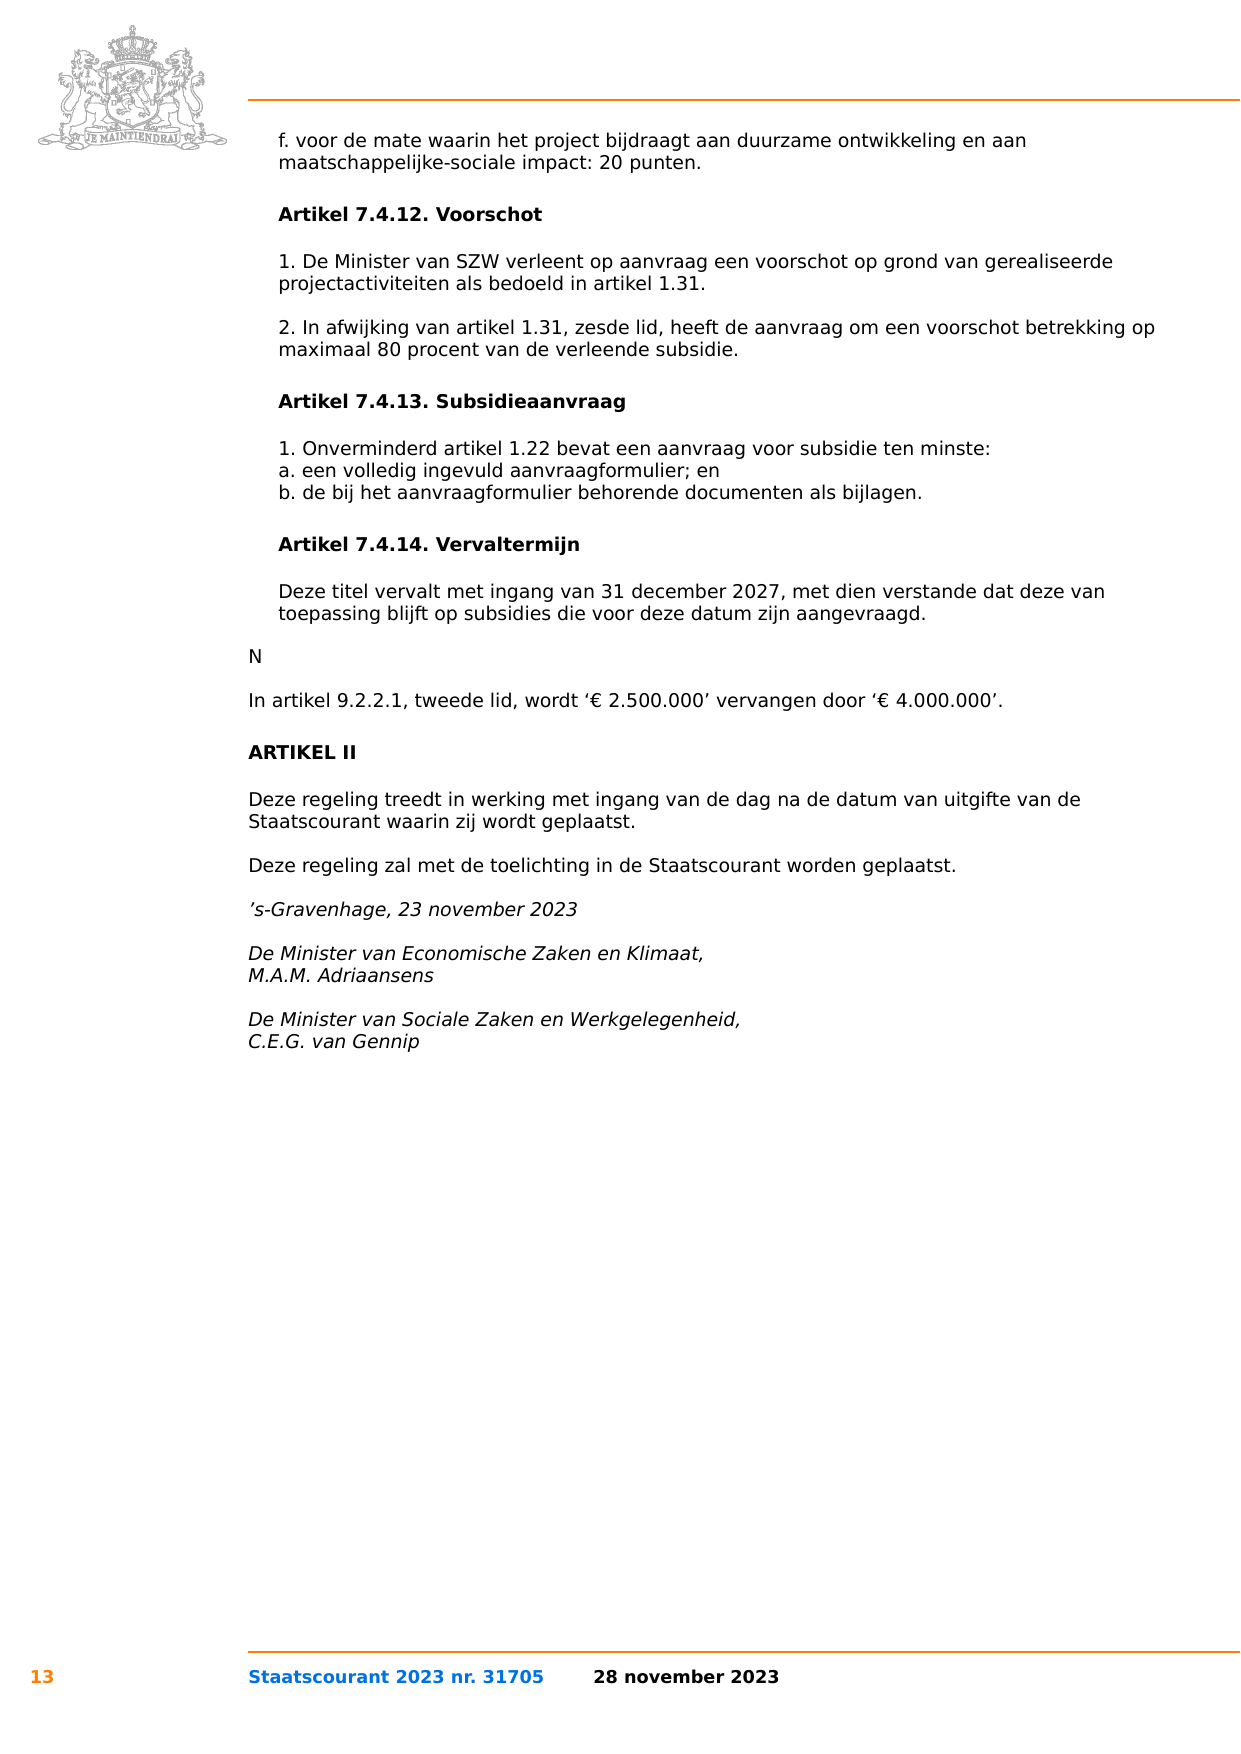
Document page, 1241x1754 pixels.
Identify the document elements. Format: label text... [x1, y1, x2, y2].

text 2. In afwijking van artikel 1.31, zesde lid, heeft de aanvraag om een voorschot betrekking op maximaal 80 procent van de verleende subsidie. [278, 317, 1163, 361]
text In artikel 9.2.2.1, tweede lid, wordt ‘€ 2.500.000’ vervangen door ‘€ 4.000.000’. [248, 690, 1163, 712]
subtitle Artikel 7.4.12. Voorschot [278, 204, 1163, 226]
text f. voor de mate waarin het project bijdraagt aan duurzame ontwikkeling en aan maatschappelijke-sociale impact: 20 punten. [278, 130, 1163, 174]
text 1. Onverminderd artikel 1.22 bevat een aanvraag voor subsidie ten minste: [278, 438, 1163, 459]
text De Minister van Sociale Zaken en Werkgelegenheid, C.E.G. van Gennip [248, 1008, 1163, 1052]
text a. een volledig ingevuld aanvraagformulier; en [278, 459, 1163, 482]
text De Minister van Economische Zaken en Klimaat, M.A.M. Adriaansens [248, 943, 1163, 987]
text Deze titel vervalt met ingang van 31 december 2027, met dien verstande dat deze van toepassing blijft op subsidies die voor deze datum zijn aangevraagd. [278, 581, 1163, 624]
subtitle ARTIKEL II [248, 742, 1163, 764]
text 1. De Minister van SZW verleent op aanvraag een voorschot op grond van gerealiseerde projectactiviteiten als bedoeld in artikel 1.31. [278, 251, 1163, 295]
subtitle Artikel 7.4.13. Subsidieaanvraag [278, 391, 1163, 413]
text b. de bij het aanvraagformulier behorende documenten als bijlagen. [278, 482, 1163, 503]
text N [248, 646, 1163, 668]
text Deze regeling zal met de toelichting in de Staatscourant worden geplaatst. [248, 855, 1163, 877]
text ’s-Gravenhage, 23 november 2023 [248, 899, 1163, 921]
picture [38, 25, 227, 150]
text Deze regeling treedt in werking met ingang van de dag na de datum van uitgifte van de Staatscourant waarin zij wordt geplaatst. [248, 789, 1163, 833]
subtitle Artikel 7.4.14. Vervaltermijn [278, 533, 1163, 556]
